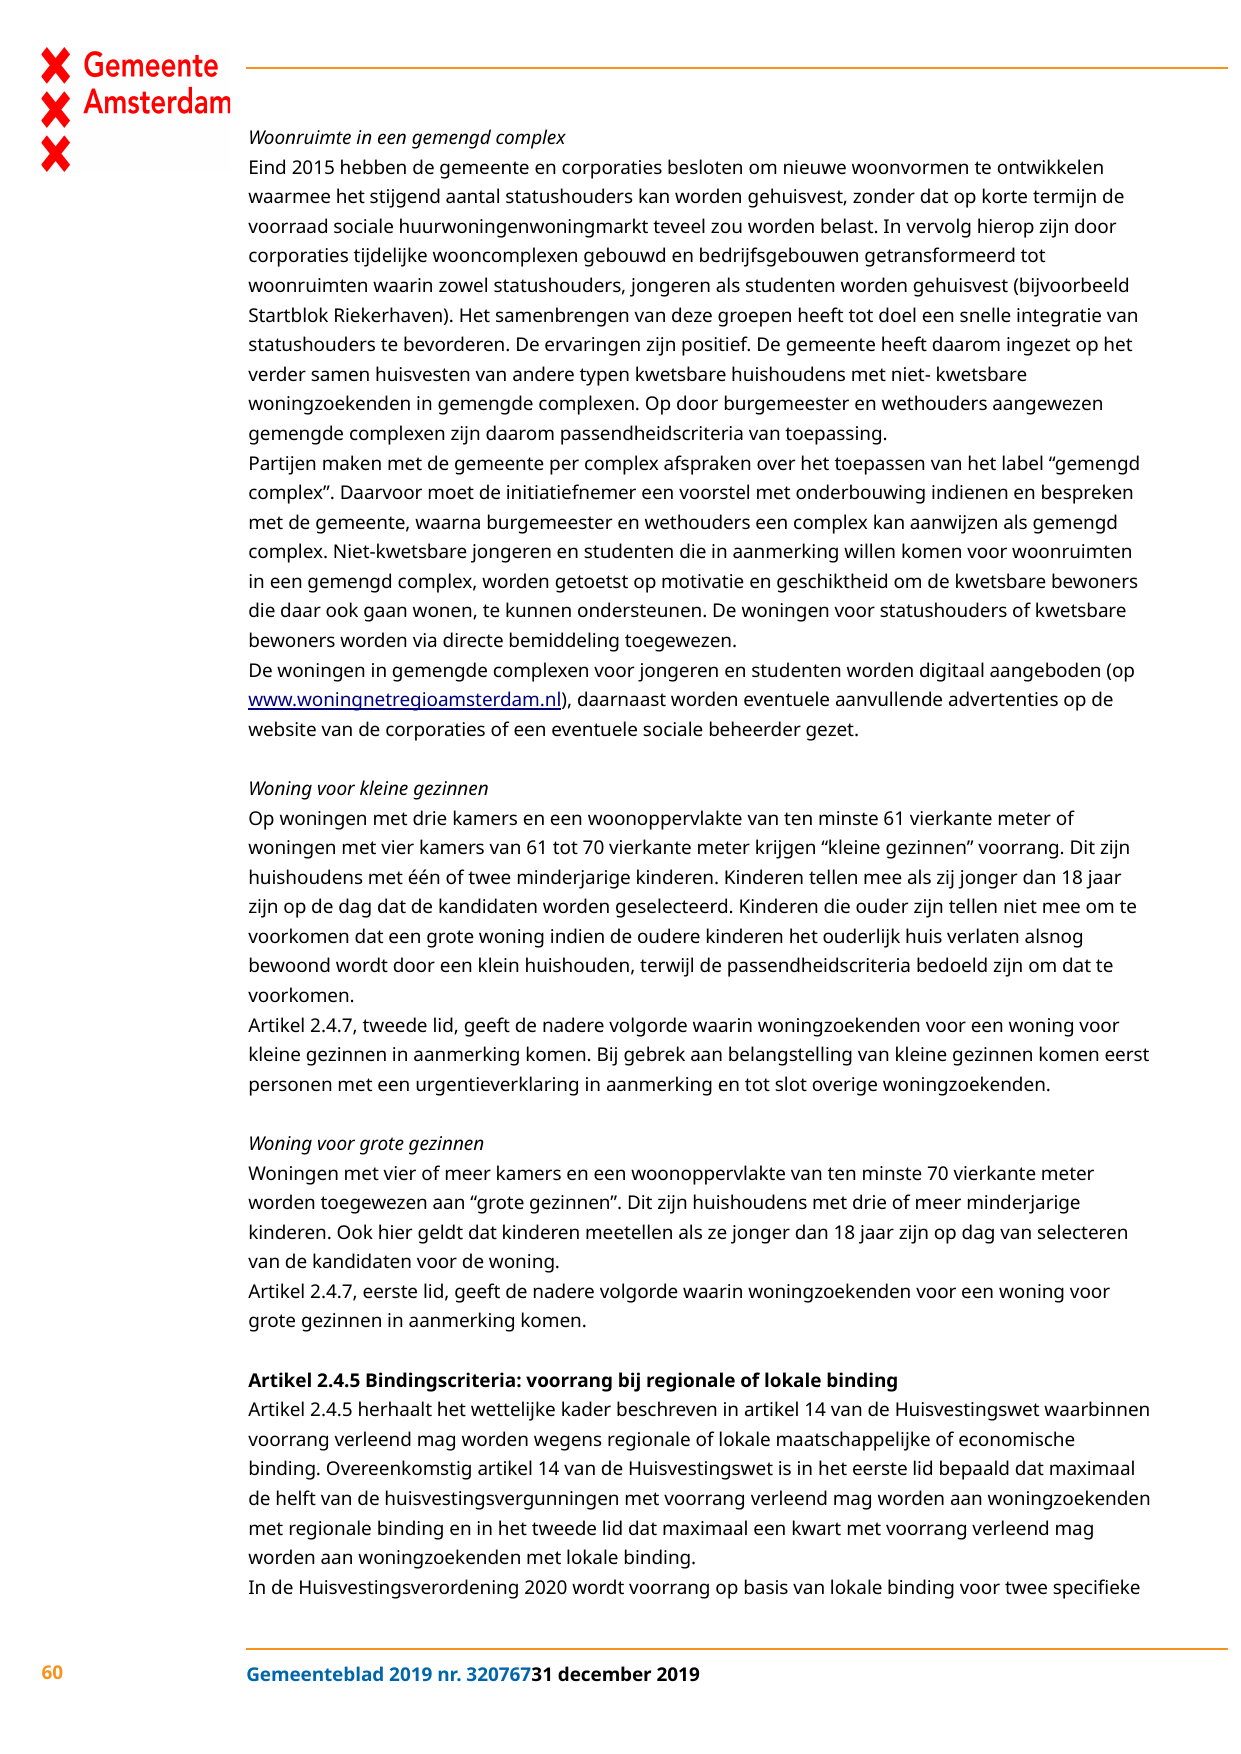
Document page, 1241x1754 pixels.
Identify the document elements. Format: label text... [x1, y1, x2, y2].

text Artikel 2.4.5 herhaalt het wettelijke kader beschreven in artikel 14 van de Huisvestingswet waarbinnen voorrang verleend mag worden wegens regionale of lokale maatschappelijke of economische binding. Overeenkomstig artikel 14 van de Huisvestingswet is in het eerste lid bepaald dat maximaal de helft van de huisvestingsvergunningen met voorrang verleend mag worden aan woningzoekenden met regionale binding en in het tweede lid dat maximaal een kwart met voorrang verleend mag worden aan woningzoekenden met lokale binding. [248, 1396, 1152, 1570]
text Artikel 2.4.7, eerste lid, geeft de nadere volgorde waarin woningzoekenden voor een woning voor grote gezinnen in aanmerking komen. [248, 1278, 1152, 1333]
text Artikel 2.4.5 Bindingscriteria: voorrang bij regionale of lokale binding [248, 1367, 1152, 1393]
text De woningen in gemengde complexen voor jongeren en studenten worden digitaal aangeboden (op www.woningnetregioamsterdam.nl), daarnaast worden eventuele aanvullende advertenties op de website van de corporaties of een eventuele sociale beheerder gezet. [248, 657, 1152, 742]
text Op woningen met drie kamers en een woonoppervlakte van ten minste 61 vierkante meter of woningen met vier kamers van 61 tot 70 vierkante meter krijgen “kleine gezinnen” voorrang. Dit zijn huishoudens met één of twee minderjarige kinderen. Kinderen tellen mee als zij jonger dan 18 jaar zijn op de dag dat de kandidaten worden geselecteerd. Kinderen die ouder zijn tellen niet mee om te voorkomen dat een grote woning indien de oudere kinderen het ouderlijk huis verlaten alsnog bewoond wordt door een klein huishouden, terwijl de passendheidscriteria bedoeld zijn om dat te voorkomen. [248, 805, 1152, 1008]
text Artikel 2.4.7, tweede lid, geeft de nadere volgorde waarin woningzoekenden voor een woning voor kleine gezinnen in aanmerking komen. Bij gebrek aan belangstelling van kleine gezinnen komen eerst personen met een urgentieverklaring in aanmerking en tot slot overige woningzoekenden. [248, 1012, 1152, 1097]
text Woonruimte in een gemengd complex [248, 124, 1152, 150]
text Partijen maken met de gemeente per complex afspraken over het toepassen van het label “gemengd complex”. Daarvoor moet de initiatiefnemer een voorstel met onderbouwing indienen en bespreken met de gemeente, waarna burgemeester en wethouders een complex kan aanwijzen als gemengd complex. Niet-kwetsbare jongeren en studenten die in aanmerking willen komen voor woonruimten in een gemengd complex, worden getoetst op motivatie en geschiktheid om de kwetsbare bewoners die daar ook gaan wonen, te kunnen ondersteunen. De woningen voor statushouders of kwetsbare bewoners worden via directe bemiddeling toegewezen. [248, 450, 1152, 653]
text Woning voor grote gezinnen [248, 1130, 1152, 1156]
text In de Huisvestingsverordening 2020 wordt voorrang op basis van lokale binding voor twee specifieke [248, 1574, 1152, 1600]
text Woningen met vier of meer kamers en een woonoppervlakte van ten minste 70 vierkante meter worden toegewezen aan “grote gezinnen”. Dit zijn huishoudens met drie of meer minderjarige kinderen. Ook hier geldt dat kinderen meetellen als ze jonger dan 18 jaar zijn op dag van selecteren van de kandidaten voor de woning. [248, 1160, 1152, 1274]
text Woning voor kleine gezinnen [248, 775, 1152, 801]
picture [41, 47, 231, 172]
text Eind 2015 hebben de gemeente en corporaties besloten om nieuwe woonvormen te ontwikkelen waarmee het stijgend aantal statushouders kan worden gehuisvest, zonder dat op korte termijn de voorraad sociale huurwoningenwoningmarkt teveel zou worden belast. In vervolg hierop zijn door corporaties tijdelijke wooncomplexen gebouwd en bedrijfsgebouwen getransformeerd tot woonruimten waarin zowel statushouders, jongeren als studenten worden gehuisvest (bijvoorbeeld Startblok Riekerhaven). Het samenbrengen van deze groepen heeft tot doel een snelle integratie van statushouders te bevorderen. De ervaringen zijn positief. De gemeente heeft daarom ingezet op het verder samen huisvesten van andere typen kwetsbare huishoudens met niet- kwetsbare woningzoekenden in gemengde complexen. Op door burgemeester en wethouders aangewezen gemengde complexen zijn daarom passendheidscriteria van toepassing. [248, 154, 1152, 446]
